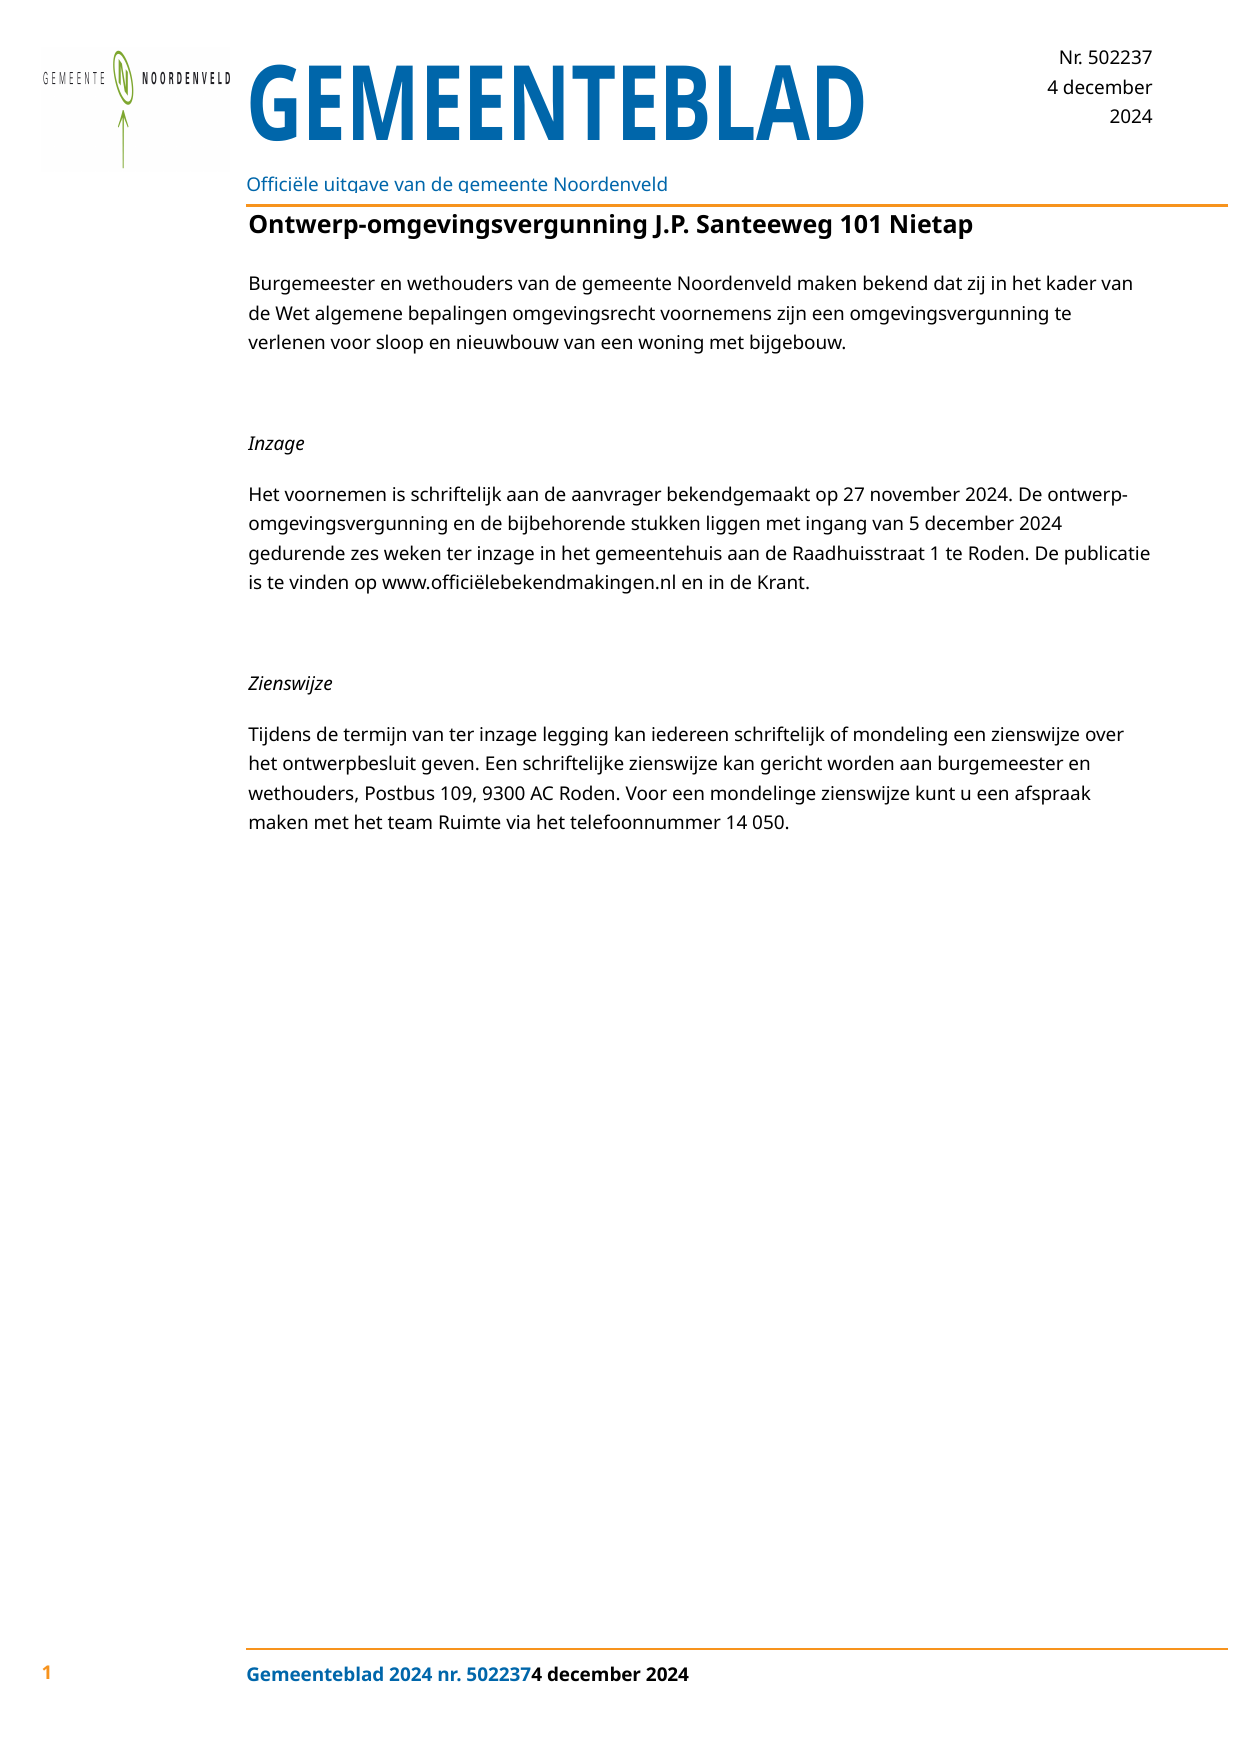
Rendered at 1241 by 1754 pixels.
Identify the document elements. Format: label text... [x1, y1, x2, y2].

text Ontwerp-omgevingsvergunning J.P. Santeeweg 101 Nietap [248, 207, 1152, 241]
text Inzage [248, 430, 1152, 456]
text Het voornemen is schriftelijk aan de aanvrager bekendgemaakt op 27 november 2024. De ontwerp-omgevingsvergunning en de bijbehorende stukken liggen met ingang van 5 december 2024 gedurende zes weken ter inzage in het gemeentehuis aan de Raadhuisstraat 1 te Roden. De publicatie is te vinden op www.officiëlebekendmakingen.nl en in de Krant. [248, 481, 1152, 595]
text Burgemeester en wethouders van de gemeente Noordenveld maken bekend dat zij in het kader van de Wet algemene bepalingen omgevingsrecht voornemens zijn een omgevingsvergunning te verlenen voor sloop en nieuwbouw van een woning met bijgebouw. [248, 270, 1152, 355]
picture [41, 47, 231, 172]
text Tijdens de termijn van ter inzage legging kan iedereen schriftelijk of mondeling een zienswijze over het ontwerpbesluit geven. Een schriftelijke zienswijze kan gericht worden aan burgemeester en wethouders, Postbus 109, 9300 AC Roden. Voor een mondelinge zienswijze kunt u een afspraak maken met het team Ruimte via het telefoonnummer 14 050. [248, 721, 1152, 835]
text Zienswijze [248, 670, 1152, 696]
